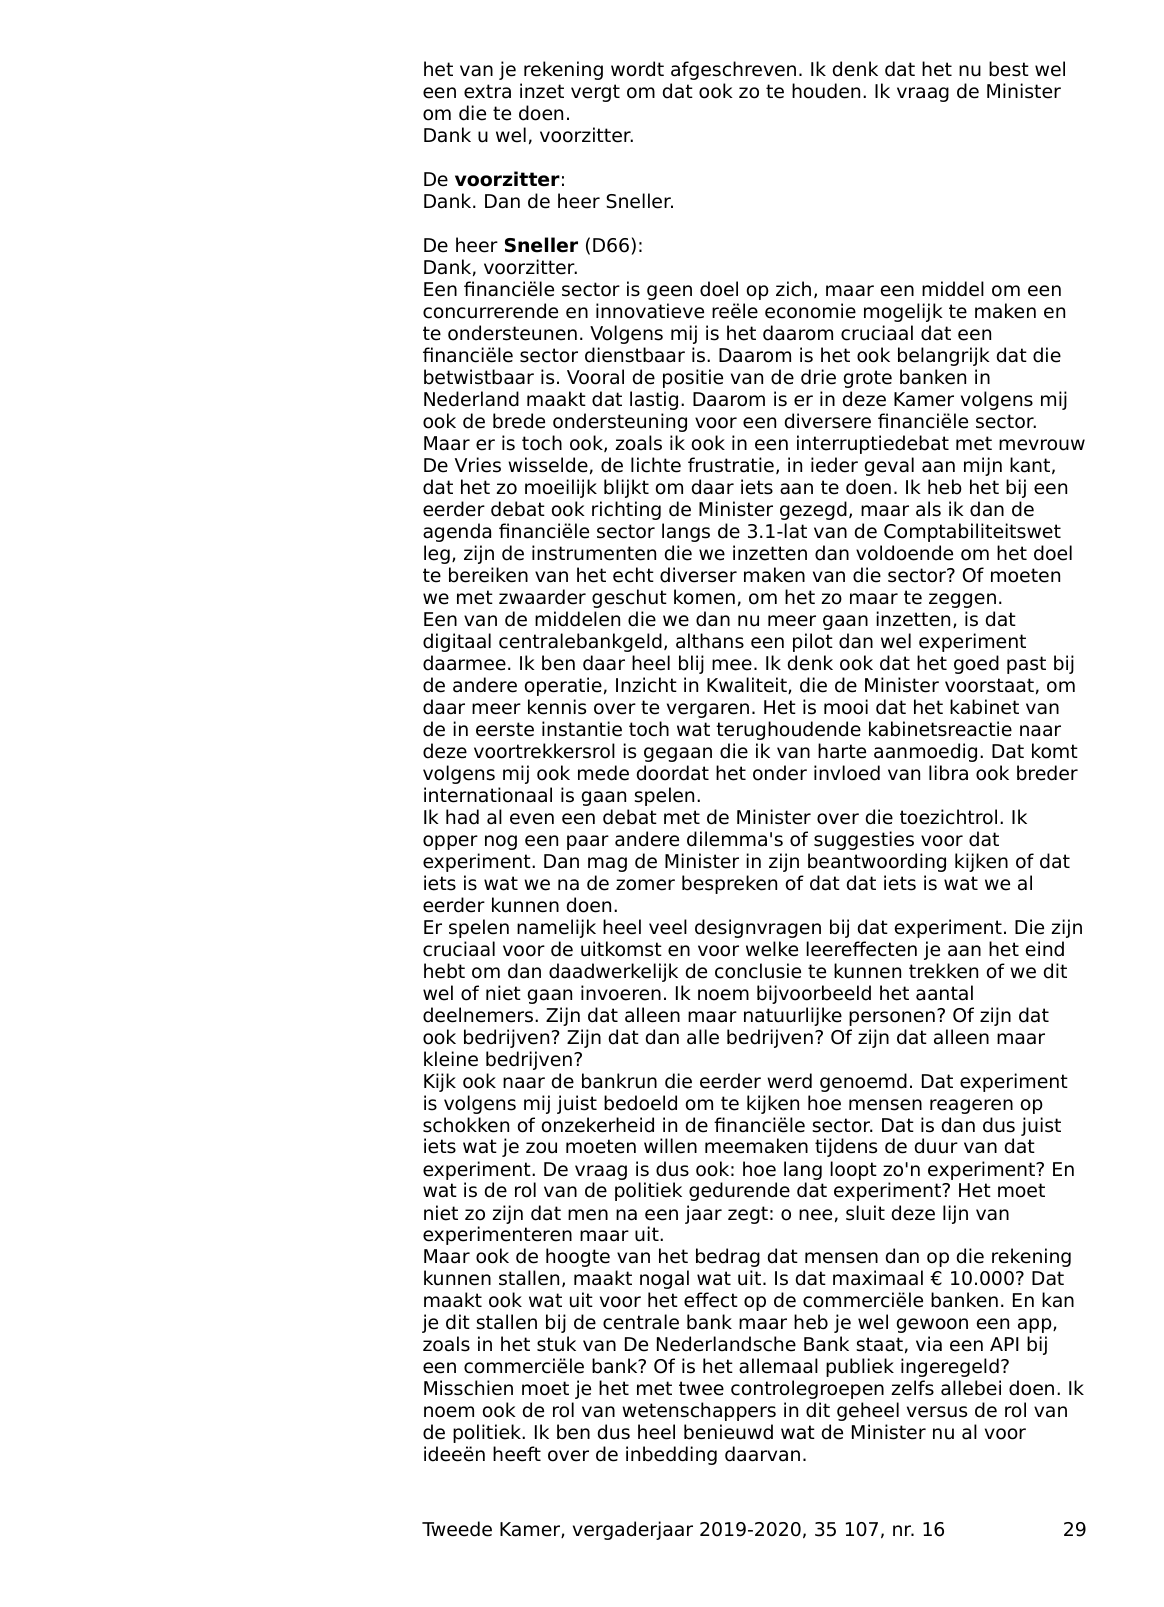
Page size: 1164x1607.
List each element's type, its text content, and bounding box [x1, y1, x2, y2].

text Dank. Dan de heer Sneller. [422, 191, 1087, 213]
text De heer Sneller (D66): [422, 235, 1087, 257]
text Er spelen namelijk heel veel designvragen bij dat experiment. Die zijn cruciaal voor de uitkomst en voor welke leereffecten je aan het eind hebt om dan daadwerkelijk de conclusie te kunnen trekken of we dit wel of niet gaan invoeren. Ik noem bijvoorbeeld het aantal deelnemers. Zijn dat alleen maar natuurlijke personen? Of zijn dat ook bedrijven? Zijn dat dan alle bedrijven? Of zijn dat alleen maar kleine bedrijven? [422, 917, 1087, 1071]
text Dank, voorzitter. [422, 257, 1087, 279]
text De voorzitter: [422, 169, 1087, 191]
text Dank u wel, voorzitter. [422, 125, 1087, 147]
text het van je rekening wordt afgeschreven. Ik denk dat het nu best wel een extra inzet vergt om dat ook zo te houden. Ik vraag de Minister om die te doen. [422, 59, 1087, 125]
text Een financiële sector is geen doel op zich, maar een middel om een concurrerende en innovatieve reële economie mogelijk te maken en te ondersteunen. Volgens mij is het daarom cruciaal dat een financiële sector dienstbaar is. Daarom is het ook belangrijk dat die betwistbaar is. Vooral de positie van de drie grote banken in Nederland maakt dat lastig. Daarom is er in deze Kamer volgens mij ook de brede ondersteuning voor een diversere financiële sector. Maar er is toch ook, zoals ik ook in een interruptiedebat met mevrouw De Vries wisselde, de lichte frustratie, in ieder geval aan mijn kant, dat het zo moeilijk blijkt om daar iets aan te doen. Ik heb het bij een eerder debat ook richting de Minister gezegd, maar als ik dan de agenda financiële sector langs de 3.1-lat van de Comptabiliteitswet leg, zijn de instrumenten die we inzetten dan voldoende om het doel te bereiken van het echt diverser maken van die sector? Of moeten we met zwaarder geschut komen, om het zo maar te zeggen. [422, 279, 1087, 609]
text Ik had al even een debat met de Minister over die toezichtrol. Ik opper nog een paar andere dilemma's of suggesties voor dat experiment. Dan mag de Minister in zijn beantwoording kijken of dat iets is wat we na de zomer bespreken of dat dat iets is wat we al eerder kunnen doen. [422, 807, 1087, 917]
text Een van de middelen die we dan nu meer gaan inzetten, is dat digitaal centralebankgeld, althans een pilot dan wel experiment daarmee. Ik ben daar heel blij mee. Ik denk ook dat het goed past bij de andere operatie, Inzicht in Kwaliteit, die de Minister voorstaat, om daar meer kennis over te vergaren. Het is mooi dat het kabinet van de in eerste instantie toch wat terughoudende kabinetsreactie naar deze voortrekkersrol is gegaan die ik van harte aanmoedig. Dat komt volgens mij ook mede doordat het onder invloed van libra ook breder internationaal is gaan spelen. [422, 609, 1087, 807]
text Kijk ook naar de bankrun die eerder werd genoemd. Dat experiment is volgens mij juist bedoeld om te kijken hoe mensen reageren op schokken of onzekerheid in de financiële sector. Dat is dan dus juist iets wat je zou moeten willen meemaken tijdens de duur van dat experiment. De vraag is dus ook: hoe lang loopt zo'n experiment? En wat is de rol van de politiek gedurende dat experiment? Het moet niet zo zijn dat men na een jaar zegt: o nee, sluit deze lijn van experimenteren maar uit. [422, 1071, 1087, 1246]
text Maar ook de hoogte van het bedrag dat mensen dan op die rekening kunnen stallen, maakt nogal wat uit. Is dat maximaal € 10.000? Dat maakt ook wat uit voor het effect op de commerciële banken. En kan je dit stallen bij de centrale bank maar heb je wel gewoon een app, zoals in het stuk van De Nederlandsche Bank staat, via een API bij een commerciële bank? Of is het allemaal publiek ingeregeld? Misschien moet je het met twee controlegroepen zelfs allebei doen. Ik noem ook de rol van wetenschappers in dit geheel versus de rol van de politiek. Ik ben dus heel benieuwd wat de Minister nu al voor ideeën heeft over de inbedding daarvan. [422, 1246, 1087, 1466]
